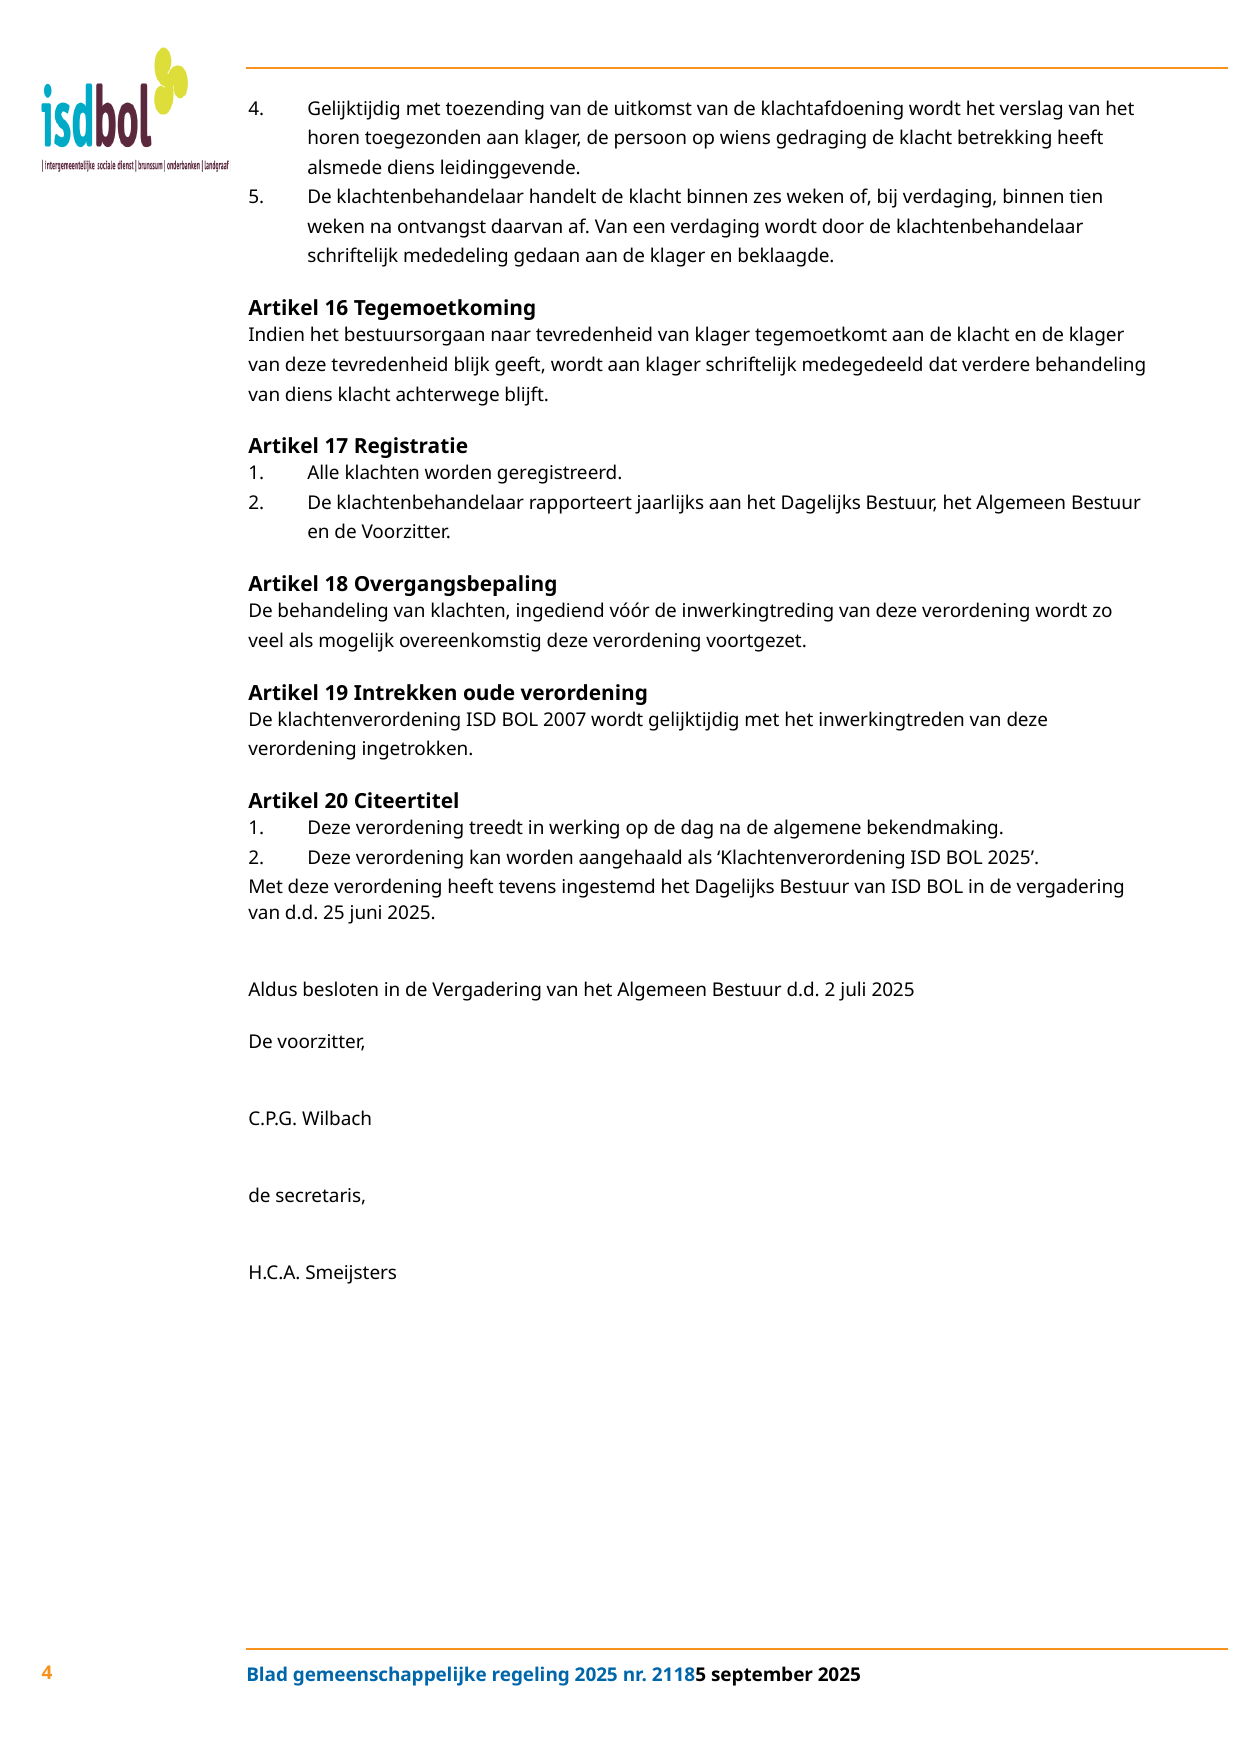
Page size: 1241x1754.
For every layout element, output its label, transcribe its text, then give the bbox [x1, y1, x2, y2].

list Alle klachten worden geregistreerd. [248, 459, 1152, 485]
text Artikel 19 Intrekken oude verordening [248, 678, 1152, 706]
text Artikel 17 Registratie [248, 431, 1152, 459]
text De klachtenverordening ISD BOL 2007 wordt gelijktijdig met het inwerkingtreden van deze verordening ingetrokken. [248, 706, 1152, 761]
picture [41, 47, 231, 172]
text de secretaris, [248, 1182, 1152, 1208]
text Artikel 20 Citeertitel [248, 786, 1152, 814]
text Indien het bestuursorgaan naar tevredenheid van klager tegemoetkomt aan de klacht en de klager van deze tevredenheid blijk geeft, wordt aan klager schriftelijk medegedeeld dat verdere behandeling van diens klacht achterwege blijft. [248, 322, 1152, 406]
text H.C.A. Smeijsters [248, 1259, 1152, 1285]
text Artikel 18 Overgangsbepaling [248, 569, 1152, 598]
list Deze verordening treedt in werking op de dag na de algemene bekendmaking. [248, 814, 1152, 840]
list De klachtenbehandelaar rapporteert jaarlijks aan het Dagelijks Bestuur, het Algemeen Bestuur en de Voorzitter. [248, 489, 1152, 544]
list Gelijktijdig met toezending van de uitkomst van de klachtafdoening wordt het verslag van het horen toegezonden aan klager, de persoon op wiens gedraging de klacht betrekking heeft alsmede diens leidinggevende. [248, 95, 1152, 180]
text Met deze verordening heeft tevens ingestemd het Dagelijks Bestuur van ISD BOL in de vergadering van d.d. 25 juni 2025. [248, 874, 1152, 925]
list Deze verordening kan worden aangehaald als ‘Klachtenverordening ISD BOL 2025’. [248, 844, 1152, 870]
text Aldus besloten in de Vergadering van het Algemeen Bestuur d.d. 2 juli 2025 [248, 977, 1152, 1002]
text C.P.G. Wilbach [248, 1105, 1152, 1131]
text De behandeling van klachten, ingediend vóór de inwerkingtreding van deze verordening wordt zo veel als mogelijk overeenkomstig deze verordening voortgezet. [248, 598, 1152, 653]
list De klachtenbehandelaar handelt de klacht binnen zes weken of, bij verdaging, binnen tien weken na ontvangst daarvan af. Van een verdaging wordt door de klachtenbehandelaar schriftelijk mededeling gedaan aan de klager en beklaagde. [248, 183, 1152, 268]
text Artikel 16 Tegemoetkoming [248, 293, 1152, 322]
text De voorzitter, [248, 1028, 1152, 1054]
